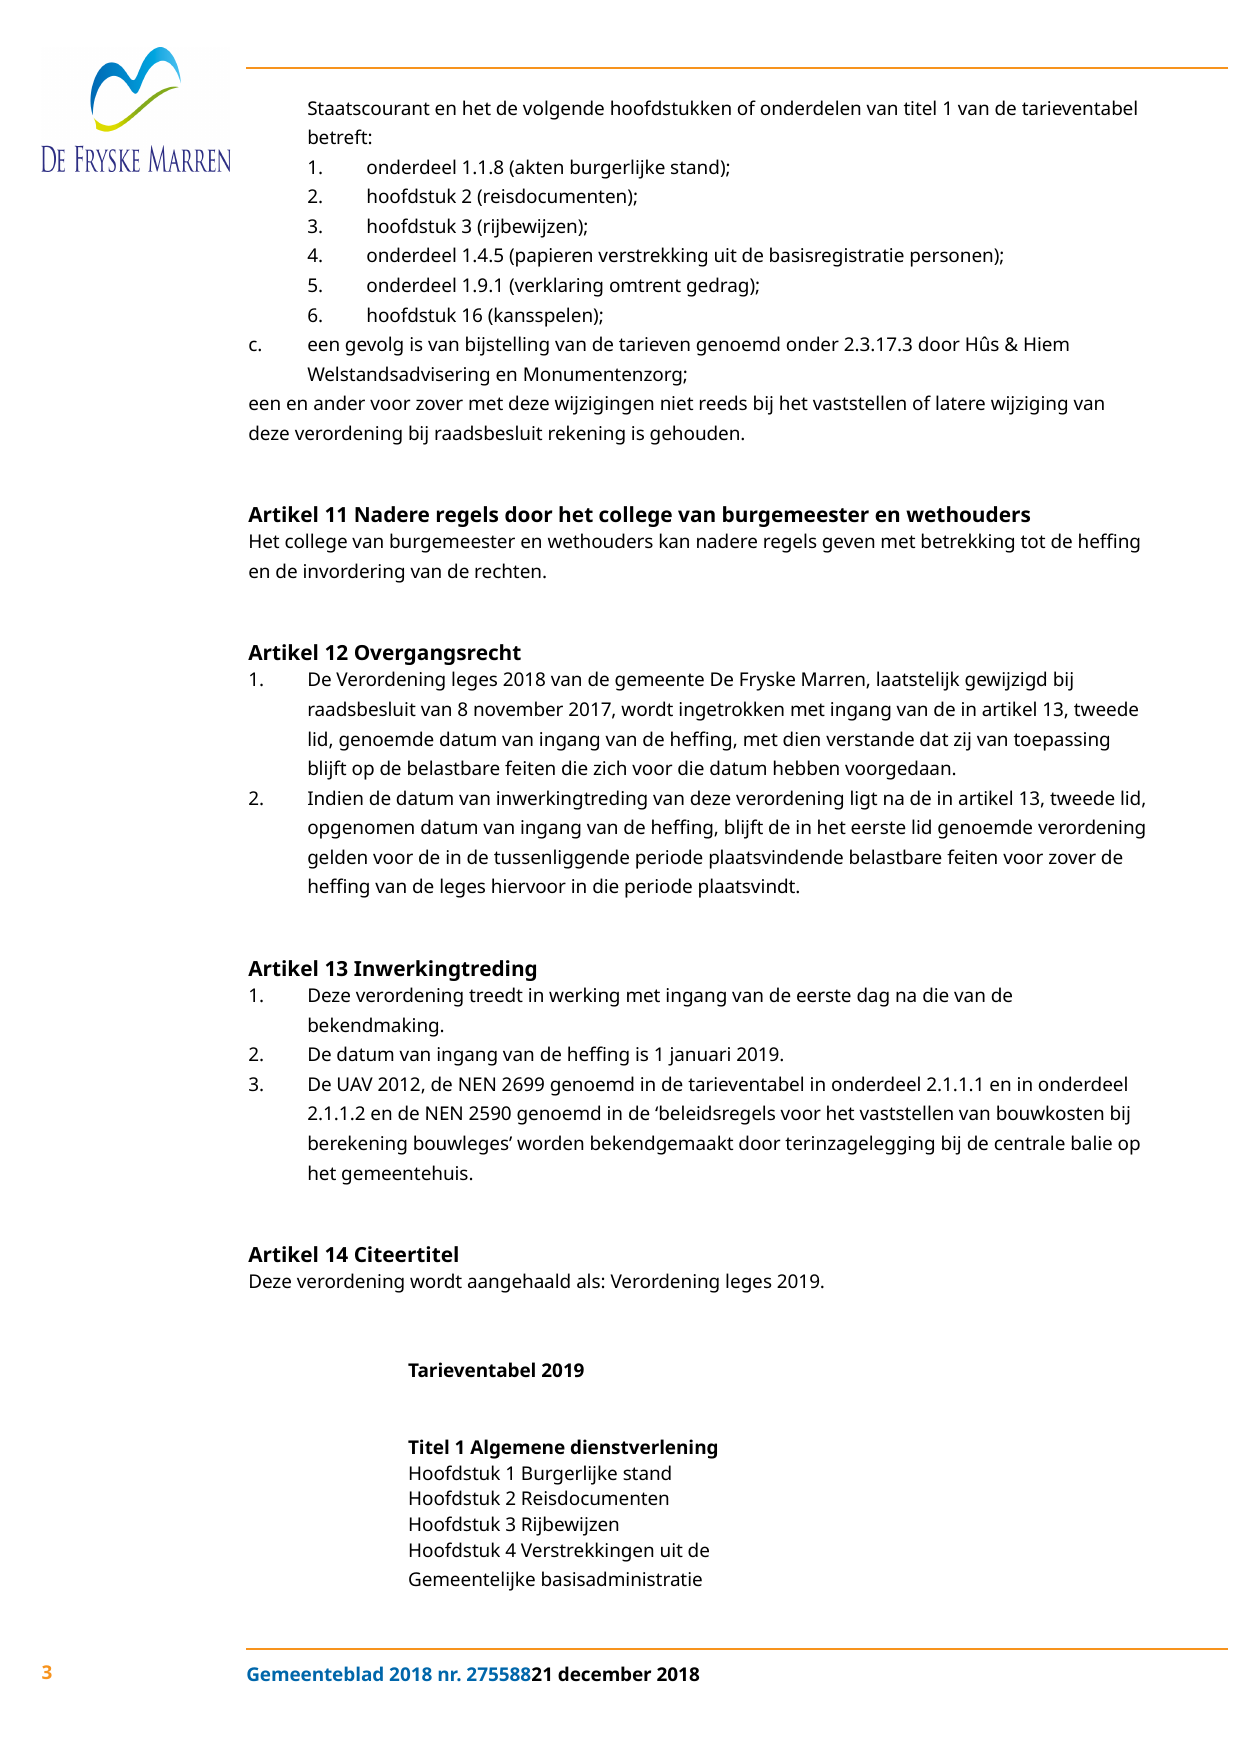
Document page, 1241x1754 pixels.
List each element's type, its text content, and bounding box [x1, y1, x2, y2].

table_header [992, 1357, 1152, 1383]
table_cell [248, 1486, 408, 1511]
list een gevolg is van bijstelling van de tarieven genoemd onder 2.3.17.3 door Hûs & Hiem Welstandsadvisering en Monumentenzorg; [248, 331, 1152, 387]
table_cell [832, 1537, 992, 1592]
table_header [832, 1357, 992, 1383]
text Artikel 13 Inwerkingtreding [248, 954, 1152, 982]
table_header Tarieventabel 2019 [408, 1357, 832, 1383]
table_cell [992, 1383, 1152, 1408]
list hoofdstuk 16 (kansspelen); [307, 302, 1152, 328]
table_cell [832, 1460, 992, 1486]
table_cell [408, 1383, 832, 1408]
list De UAV 2012, de NEN 2699 genoemd in de tarieventabel in onderdeel 2.1.1.1 en in onderdeel 2.1.1.2 en de NEN 2590 genoemd in de ‘beleidsregels voor het vaststellen van bouwkosten bij berekening bouwleges’ worden bekendgemaakt door terinzagelegging bij de centrale balie op het gemeentehuis. [248, 1071, 1152, 1185]
list onderdeel 1.1.8 (akten burgerlijke stand); [307, 154, 1152, 180]
text Deze verordening wordt aangehaald als: Verordening leges 2019. [248, 1268, 1152, 1294]
table_cell Hoofdstuk 1 Burgerlijke stand [408, 1460, 832, 1486]
table_cell [408, 1409, 832, 1434]
table_cell [992, 1434, 1152, 1460]
table_cell [992, 1460, 1152, 1486]
table_cell [832, 1409, 992, 1434]
list onderdeel 1.4.5 (papieren verstrekking uit de basisregistratie personen); [307, 243, 1152, 268]
table_cell [832, 1486, 992, 1511]
text een en ander voor zover met deze wijzigingen niet reeds bij het vaststellen of latere wijziging van deze verordening bij raadsbesluit rekening is gehouden. [248, 391, 1152, 446]
list Deze verordening treedt in werking met ingang van de eerste dag na die van de bekendmaking. [248, 982, 1152, 1037]
list onderdeel 1.9.1 (verklaring omtrent gedrag); [307, 272, 1152, 298]
table_header [248, 1357, 408, 1383]
table_cell [992, 1409, 1152, 1434]
text Artikel 11 Nadere regels door het college van burgemeester en wethouders [248, 500, 1152, 529]
list Staatscourant en het de volgende hoofdstukken of onderdelen van titel 1 van de tarieventabel betreft: [248, 95, 1152, 150]
table_cell [832, 1383, 992, 1408]
text Het college van burgemeester en wethouders kan nadere regels geven met betrekking tot de heffing en de invordering van de rechten. [248, 529, 1152, 584]
table_cell [248, 1537, 408, 1592]
list hoofdstuk 3 (rijbewijzen); [307, 213, 1152, 239]
list hoofdstuk 2 (reisdocumenten); [307, 183, 1152, 209]
list Indien de datum van inwerkingtreding van deze verordening ligt na de in artikel 13, tweede lid, opgenomen datum van ingang van de heffing, blijft de in het eerste lid genoemde verordening gelden voor de in de tussenliggende periode plaatsvindende belastbare feiten voor zover de heffing van de leges hiervoor in die periode plaatsvindt. [248, 785, 1152, 899]
list De Verordening leges 2018 van de gemeente De Fryske Marren, laatstelijk gewijzigd bij raadsbesluit van 8 november 2017, wordt ingetrokken met ingang van de in artikel 13, tweede lid, genoemde datum van ingang van de heffing, met dien verstande dat zij van toepassing blijft op de belastbare feiten die zich voor die datum hebben voorgedaan. [248, 667, 1152, 781]
table_cell Hoofdstuk 2 Reisdocumenten [408, 1486, 832, 1511]
table_cell [832, 1511, 992, 1537]
table_cell Hoofdstuk 3 Rijbewijzen [408, 1511, 832, 1537]
table_cell [248, 1511, 408, 1537]
table_cell [992, 1537, 1152, 1592]
table_cell Hoofdstuk 4 Verstrekkingen uit de Gemeentelijke basisadministratie [408, 1537, 832, 1592]
text Artikel 12 Overgangsrecht [248, 638, 1152, 667]
table_cell [832, 1434, 992, 1460]
picture [41, 47, 231, 172]
table_cell [992, 1511, 1152, 1537]
table_cell [248, 1434, 408, 1460]
table_cell Titel 1 Algemene dienstverlening [408, 1434, 832, 1460]
text Artikel 14 Citeertitel [248, 1240, 1152, 1268]
list De datum van ingang van de heffing is 1 januari 2019. [248, 1041, 1152, 1067]
table_cell [248, 1383, 408, 1408]
table_cell [992, 1486, 1152, 1511]
table_cell [248, 1409, 408, 1434]
table_cell [248, 1460, 408, 1486]
